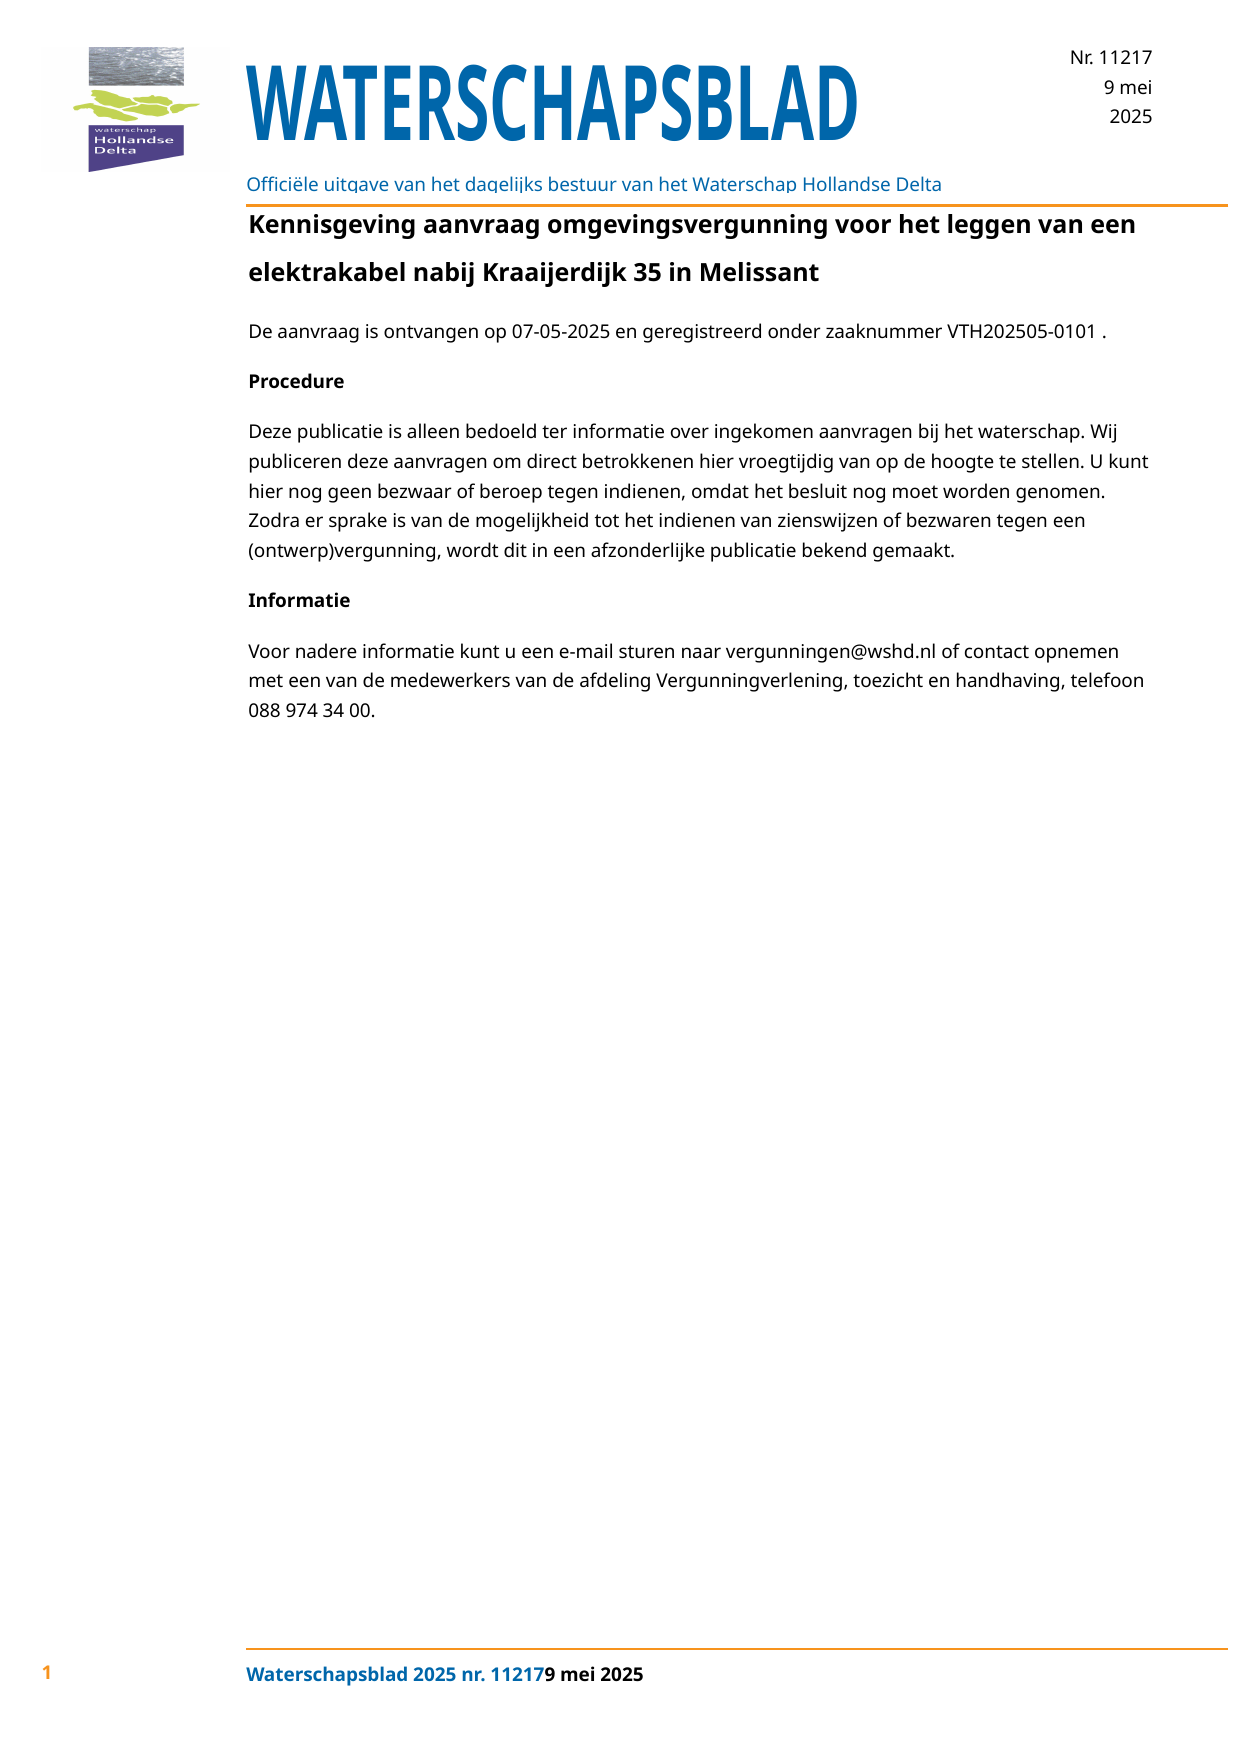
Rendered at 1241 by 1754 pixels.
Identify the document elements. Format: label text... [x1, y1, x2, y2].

text Kennisgeving aanvraag omgevingsvergunning voor het leggen van een elektrakabel nabij Kraaijerdijk 35 in Melissant [248, 207, 1152, 288]
text De aanvraag is ontvangen op 07-05-2025 en geregistreerd onder zaaknummer VTH202505-0101 . [248, 318, 1152, 344]
text Voor nadere informatie kunt u een e-mail sturen naar vergunningen@wshd.nl of contact opnemen met een van de medewerkers van de afdeling Vergunningverlening, toezicht en handhaving, telefoon 088 974 34 00. [248, 638, 1152, 723]
text Deze publicatie is alleen bedoeld ter informatie over ingekomen aanvragen bij het waterschap. Wij publiceren deze aanvragen om direct betrokkenen hier vroegtijdig van op de hoogte te stellen. U kunt hier nog geen bezwaar of beroep tegen indienen, omdat het besluit nog moet worden genomen. Zodra er sprake is van de mogelijkheid tot het indienen van zienswijzen of bezwaren tegen een (ontwerp)vergunning, wordt dit in een afzonderlijke publicatie bekend gemaakt. [248, 419, 1152, 563]
text Procedure [248, 368, 1152, 394]
picture [41, 47, 231, 172]
text Informatie [248, 587, 1152, 613]
